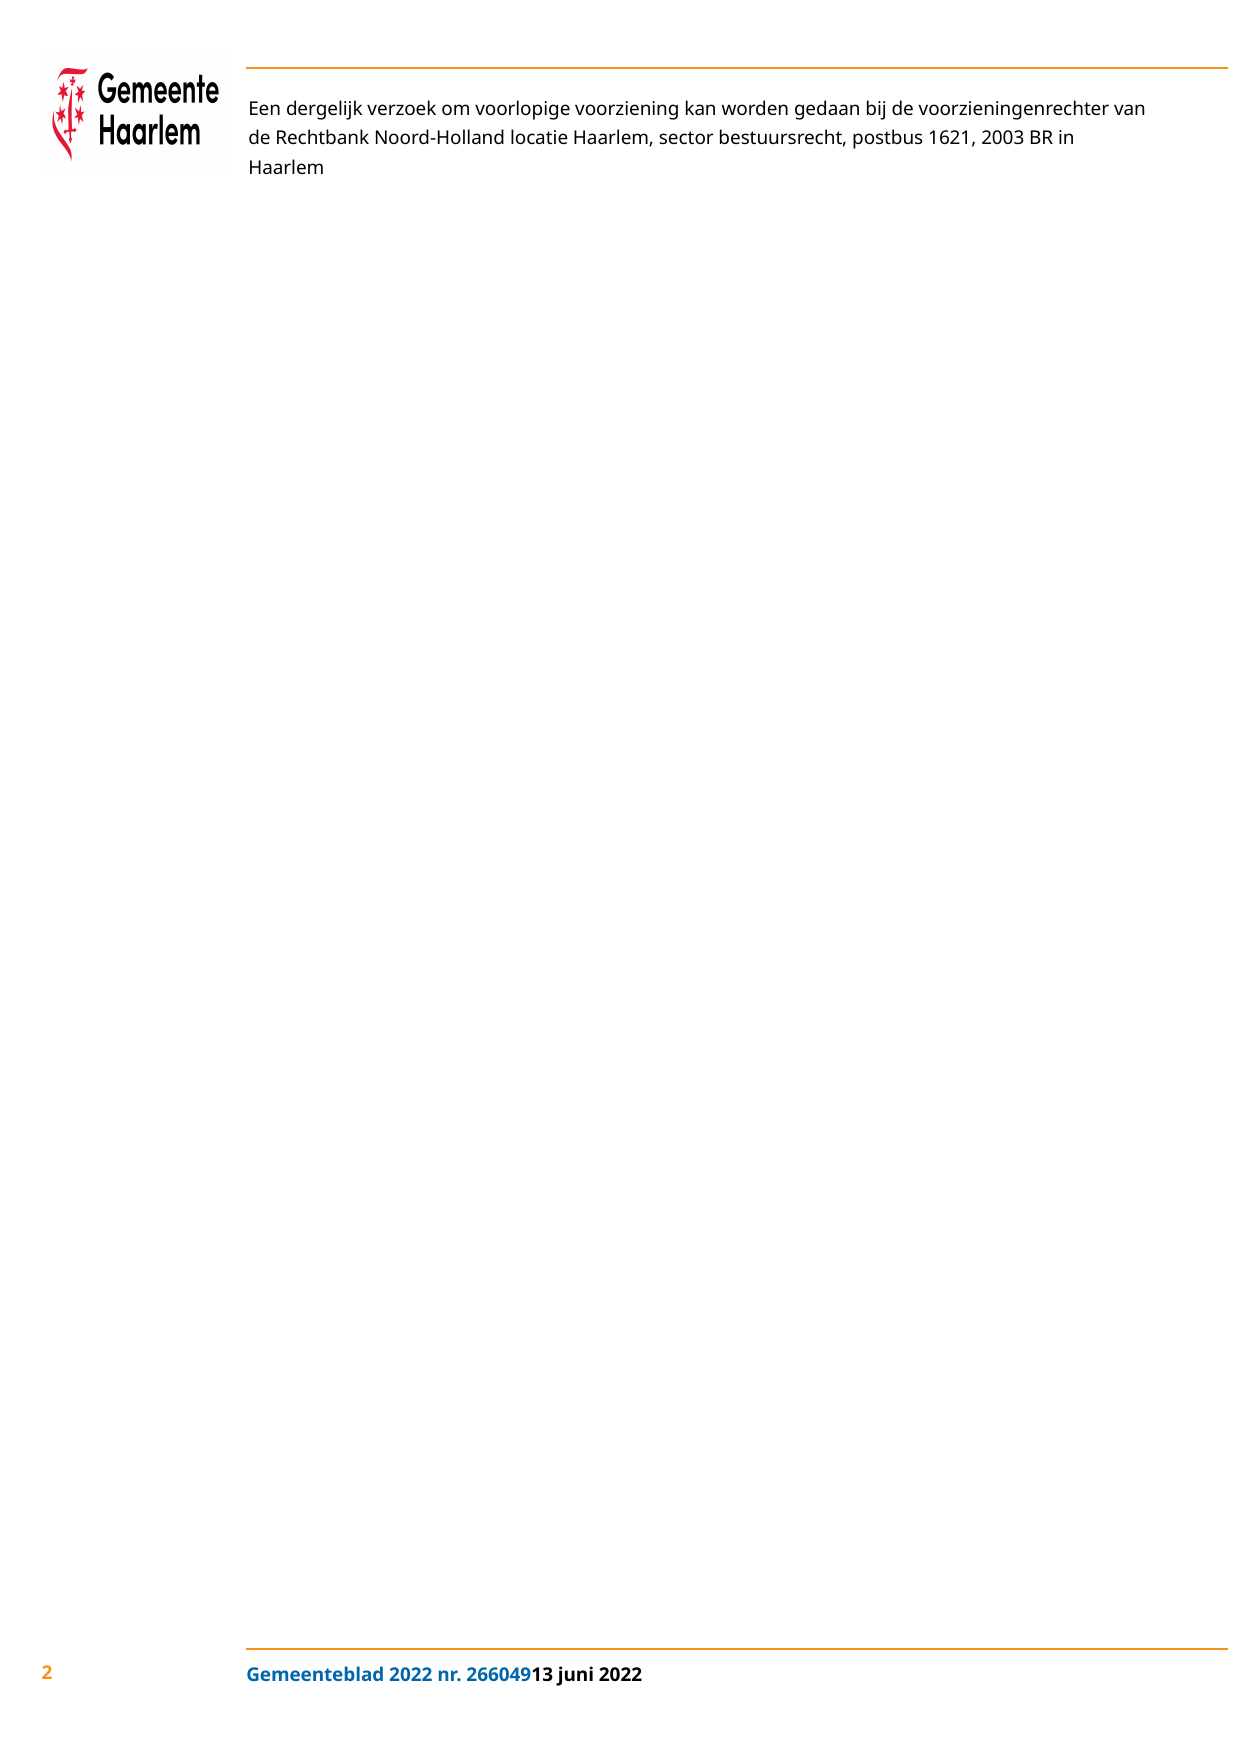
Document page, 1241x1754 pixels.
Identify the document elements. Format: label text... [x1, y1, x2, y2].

picture [41, 47, 231, 172]
text Een dergelijk verzoek om voorlopige voorziening kan worden gedaan bij de voorzieningenrechter van de Rechtbank Noord-Holland locatie Haarlem, sector bestuursrecht, postbus 1621, 2003 BR in Haarlem [248, 95, 1152, 180]
